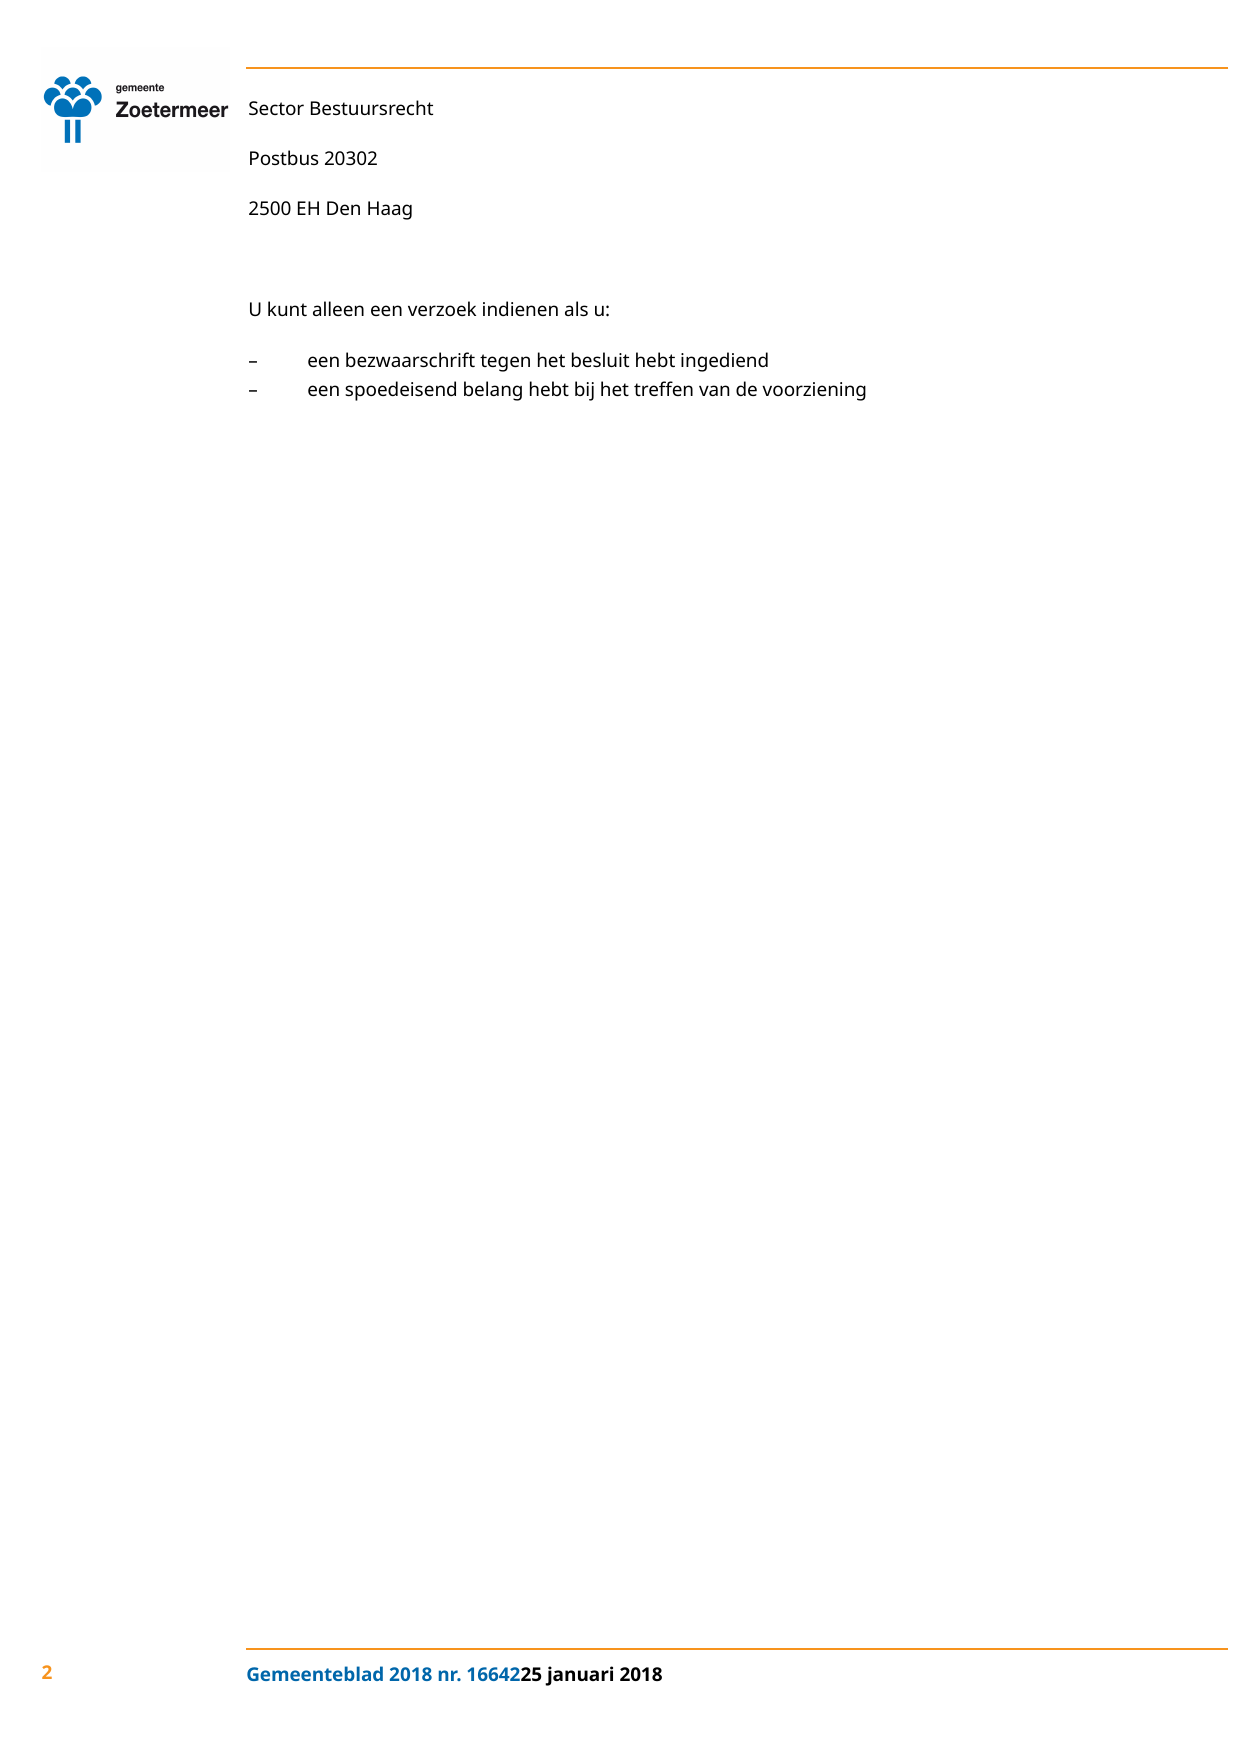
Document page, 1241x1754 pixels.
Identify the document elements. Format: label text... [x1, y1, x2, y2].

picture [41, 47, 231, 172]
text 2500 EH Den Haag [248, 196, 1152, 221]
list een bezwaarschrift tegen het besluit hebt ingediend [248, 347, 1152, 373]
text Postbus 20302 [248, 145, 1152, 171]
text U kunt alleen een verzoek indienen als u: [248, 296, 1152, 322]
list een spoedeisend belang hebt bij het treffen van de voorziening [248, 376, 1152, 402]
text Sector Bestuursrecht [248, 95, 1152, 121]
